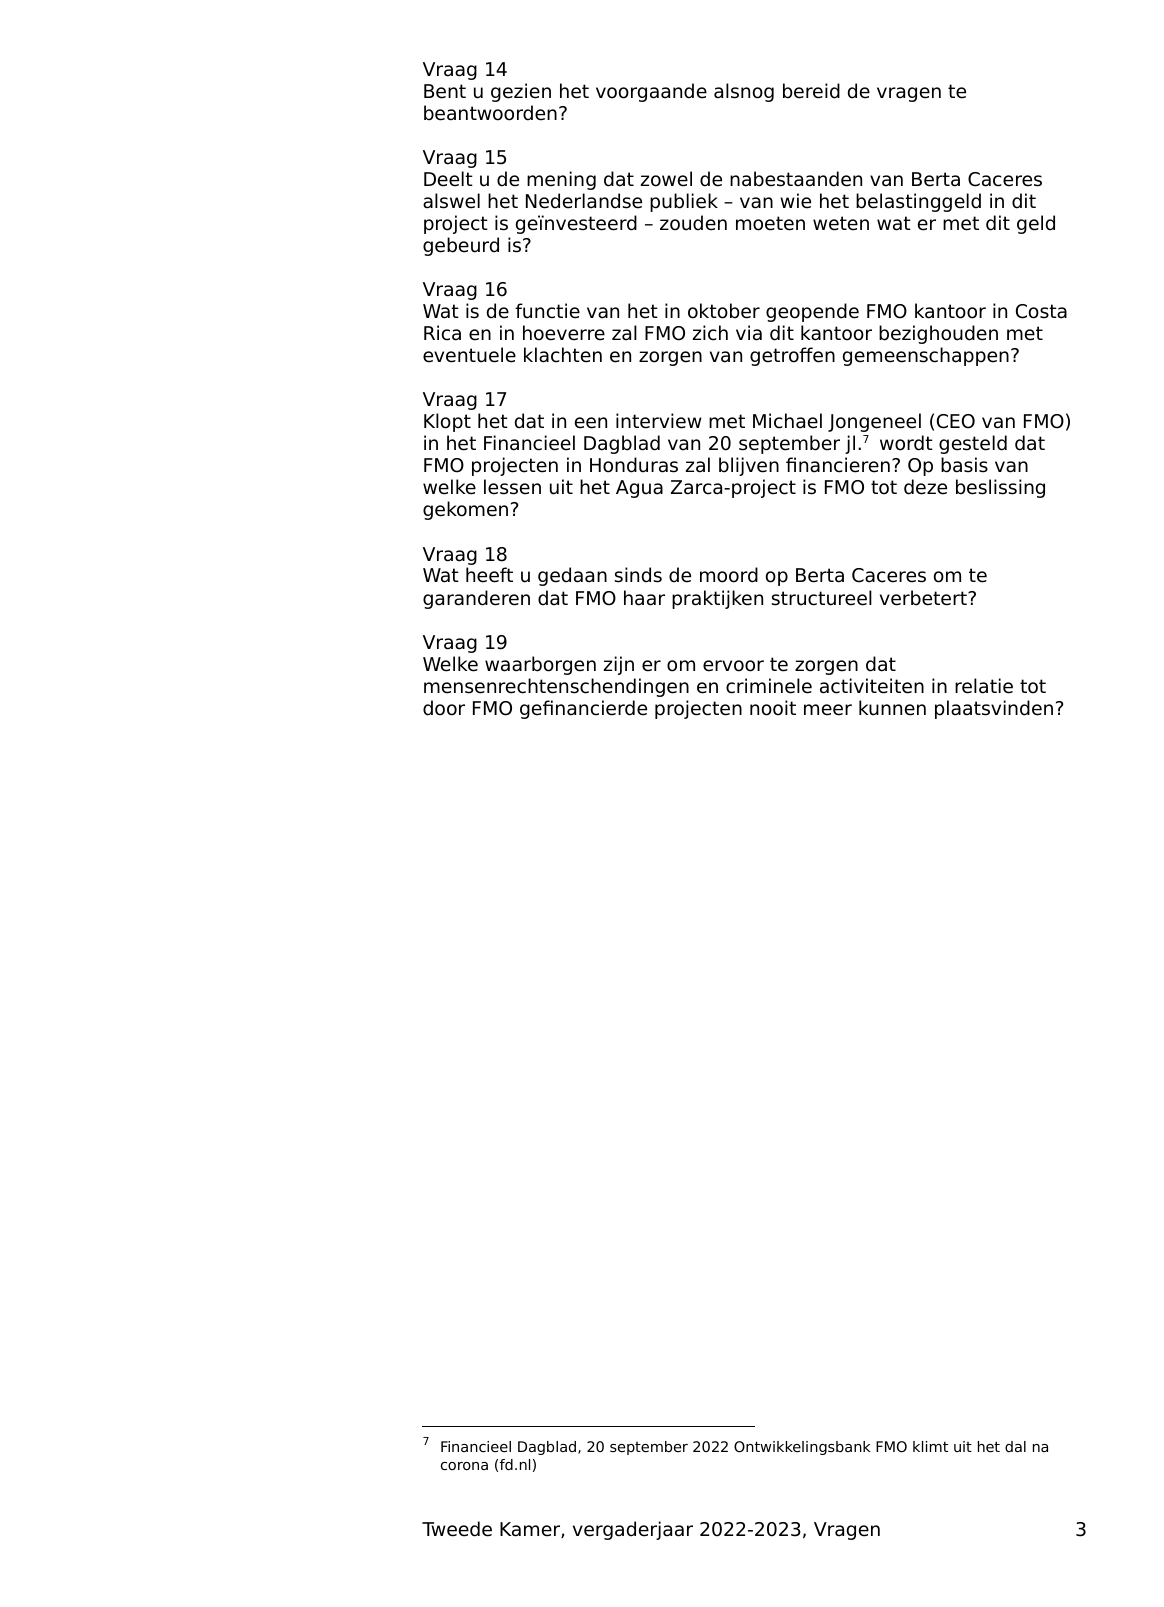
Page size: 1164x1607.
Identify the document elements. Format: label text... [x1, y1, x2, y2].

text Vraag 15 [422, 147, 1087, 169]
text Klopt het dat in een interview met Michael Jongeneel (CEO van FMO) in het Financieel Dagblad van 20 september jl. wordt gesteld dat FMO projecten in Honduras zal blijven financieren? Op basis van welke lessen uit het Agua Zarca-project is FMO tot deze beslissing gekomen? [422, 411, 1087, 521]
text Financieel Dagblad, 20 september 2022 Ontwikkelingsbank FMO klimt uit het dal na corona (fd.nl) [422, 1435, 1087, 1474]
text Wat is de functie van het in oktober geopende FMO kantoor in Costa Rica en in hoeverre zal FMO zich via dit kantoor bezighouden met eventuele klachten en zorgen van getroffen gemeenschappen? [422, 301, 1087, 367]
text Vraag 14 [422, 59, 1087, 81]
text Welke waarborgen zijn er om ervoor te zorgen dat mensenrechtenschendingen en criminele activiteiten in relatie tot door FMO gefinancierde projecten nooit meer kunnen plaatsvinden? [422, 653, 1087, 719]
text Vraag 18 [422, 543, 1087, 565]
text Vraag 17 [422, 389, 1087, 411]
text Vraag 16 [422, 279, 1087, 301]
text Bent u gezien het voorgaande alsnog bereid de vragen te beantwoorden? [422, 81, 1087, 125]
text Vraag 19 [422, 632, 1087, 653]
text Wat heeft u gedaan sinds de moord op Berta Caceres om te garanderen dat FMO haar praktijken structureel verbetert? [422, 565, 1087, 609]
text Deelt u de mening dat zowel de nabestaanden van Berta Caceres alswel het Nederlandse publiek – van wie het belastinggeld in dit project is geïnvesteerd – zouden moeten weten wat er met dit geld gebeurd is? [422, 169, 1087, 257]
